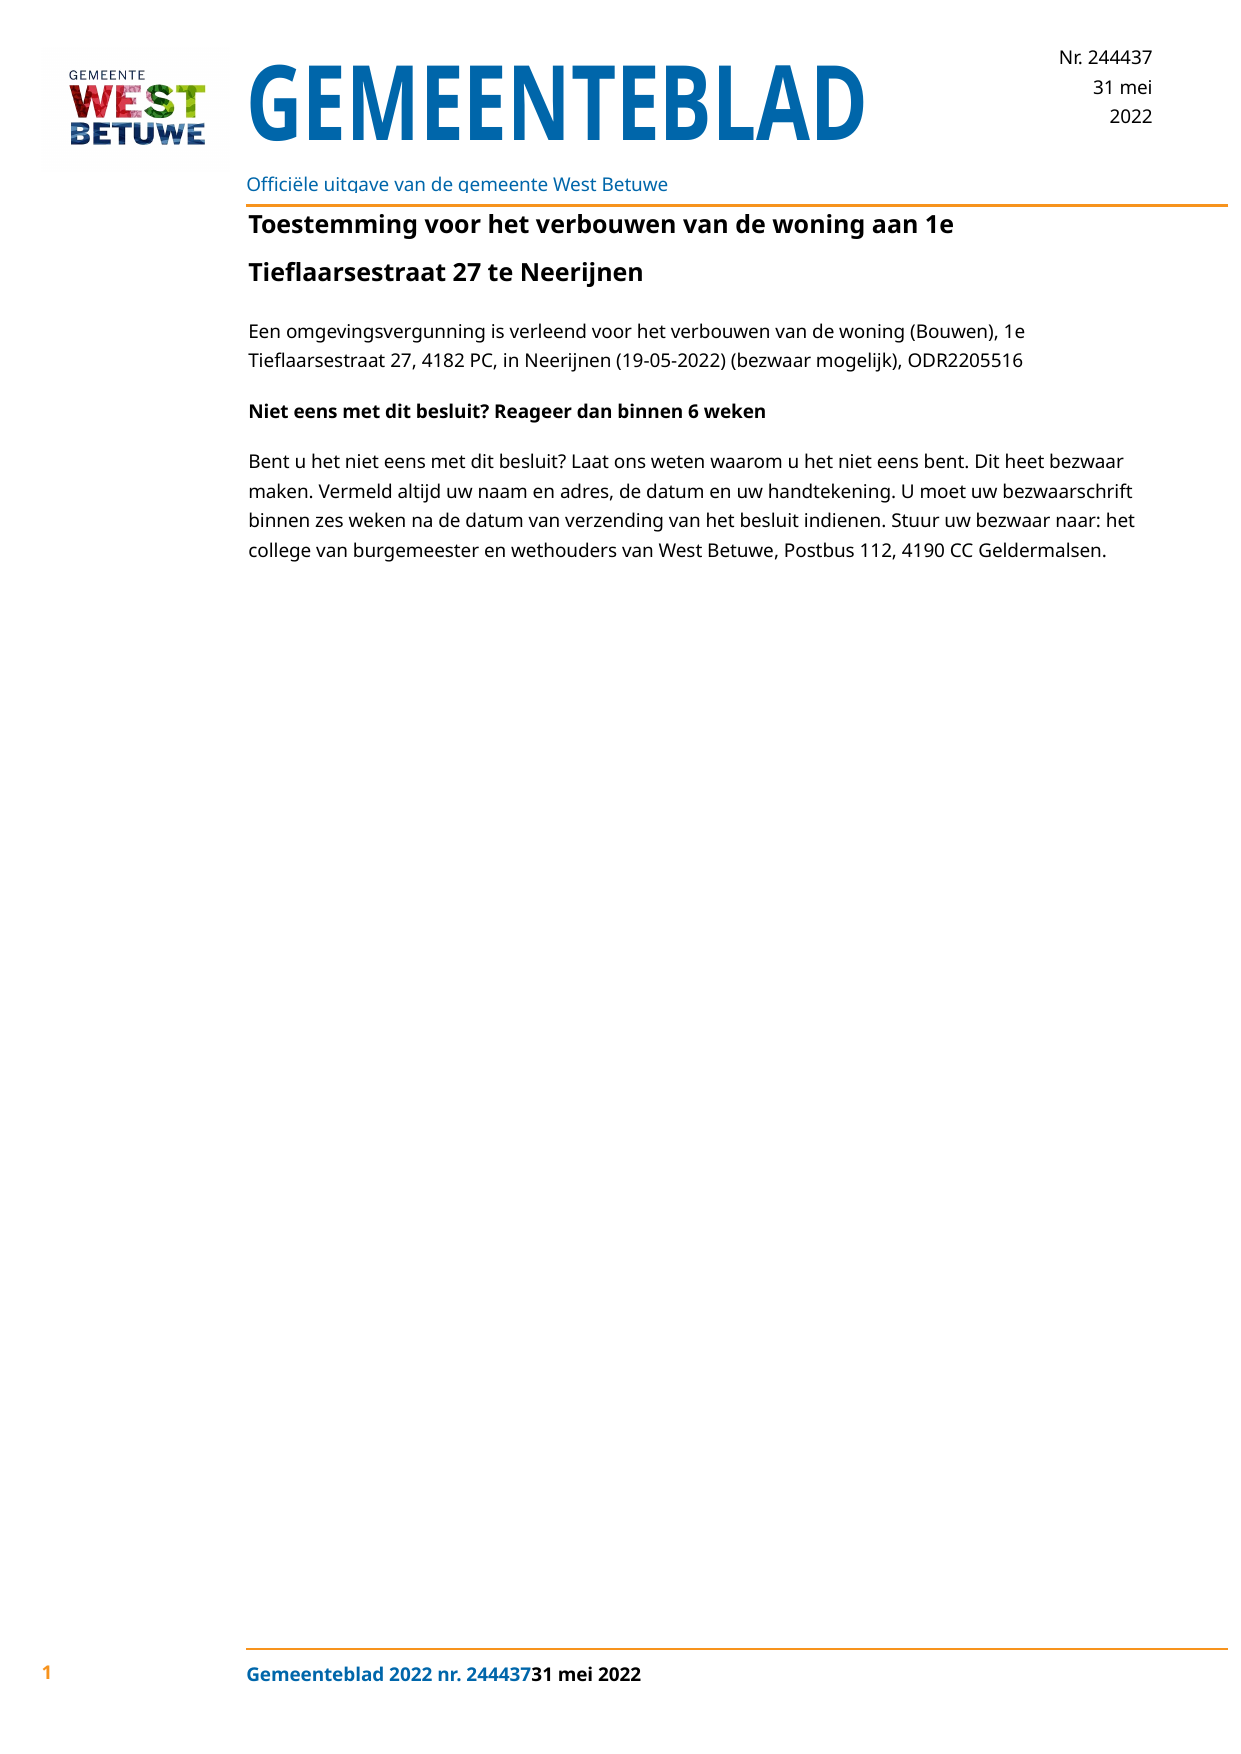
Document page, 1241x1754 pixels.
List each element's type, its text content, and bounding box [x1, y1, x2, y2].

text Bent u het niet eens met dit besluit? Laat ons weten waarom u het niet eens bent. Dit heet bezwaar maken. Vermeld altijd uw naam en adres, de datum en uw handtekening. U moet uw bezwaarschrift binnen zes weken na de datum van verzending van het besluit indienen. Stuur uw bezwaar naar: het college van burgemeester en wethouders van West Betuwe, Postbus 112, 4190 CC Geldermalsen. [248, 448, 1152, 563]
text Niet eens met dit besluit? Reageer dan binnen 6 weken [248, 398, 1152, 424]
text Een omgevingsvergunning is verleend voor het verbouwen van de woning (Bouwen), 1e Tieflaarsestraat 27, 4182 PC, in Neerijnen (19-05-2022) (bezwaar mogelijk), ODR2205516 [248, 318, 1152, 373]
picture [41, 47, 231, 172]
text Toestemming voor het verbouwen van de woning aan 1e Tieflaarsestraat 27 te Neerijnen [248, 207, 1152, 288]
